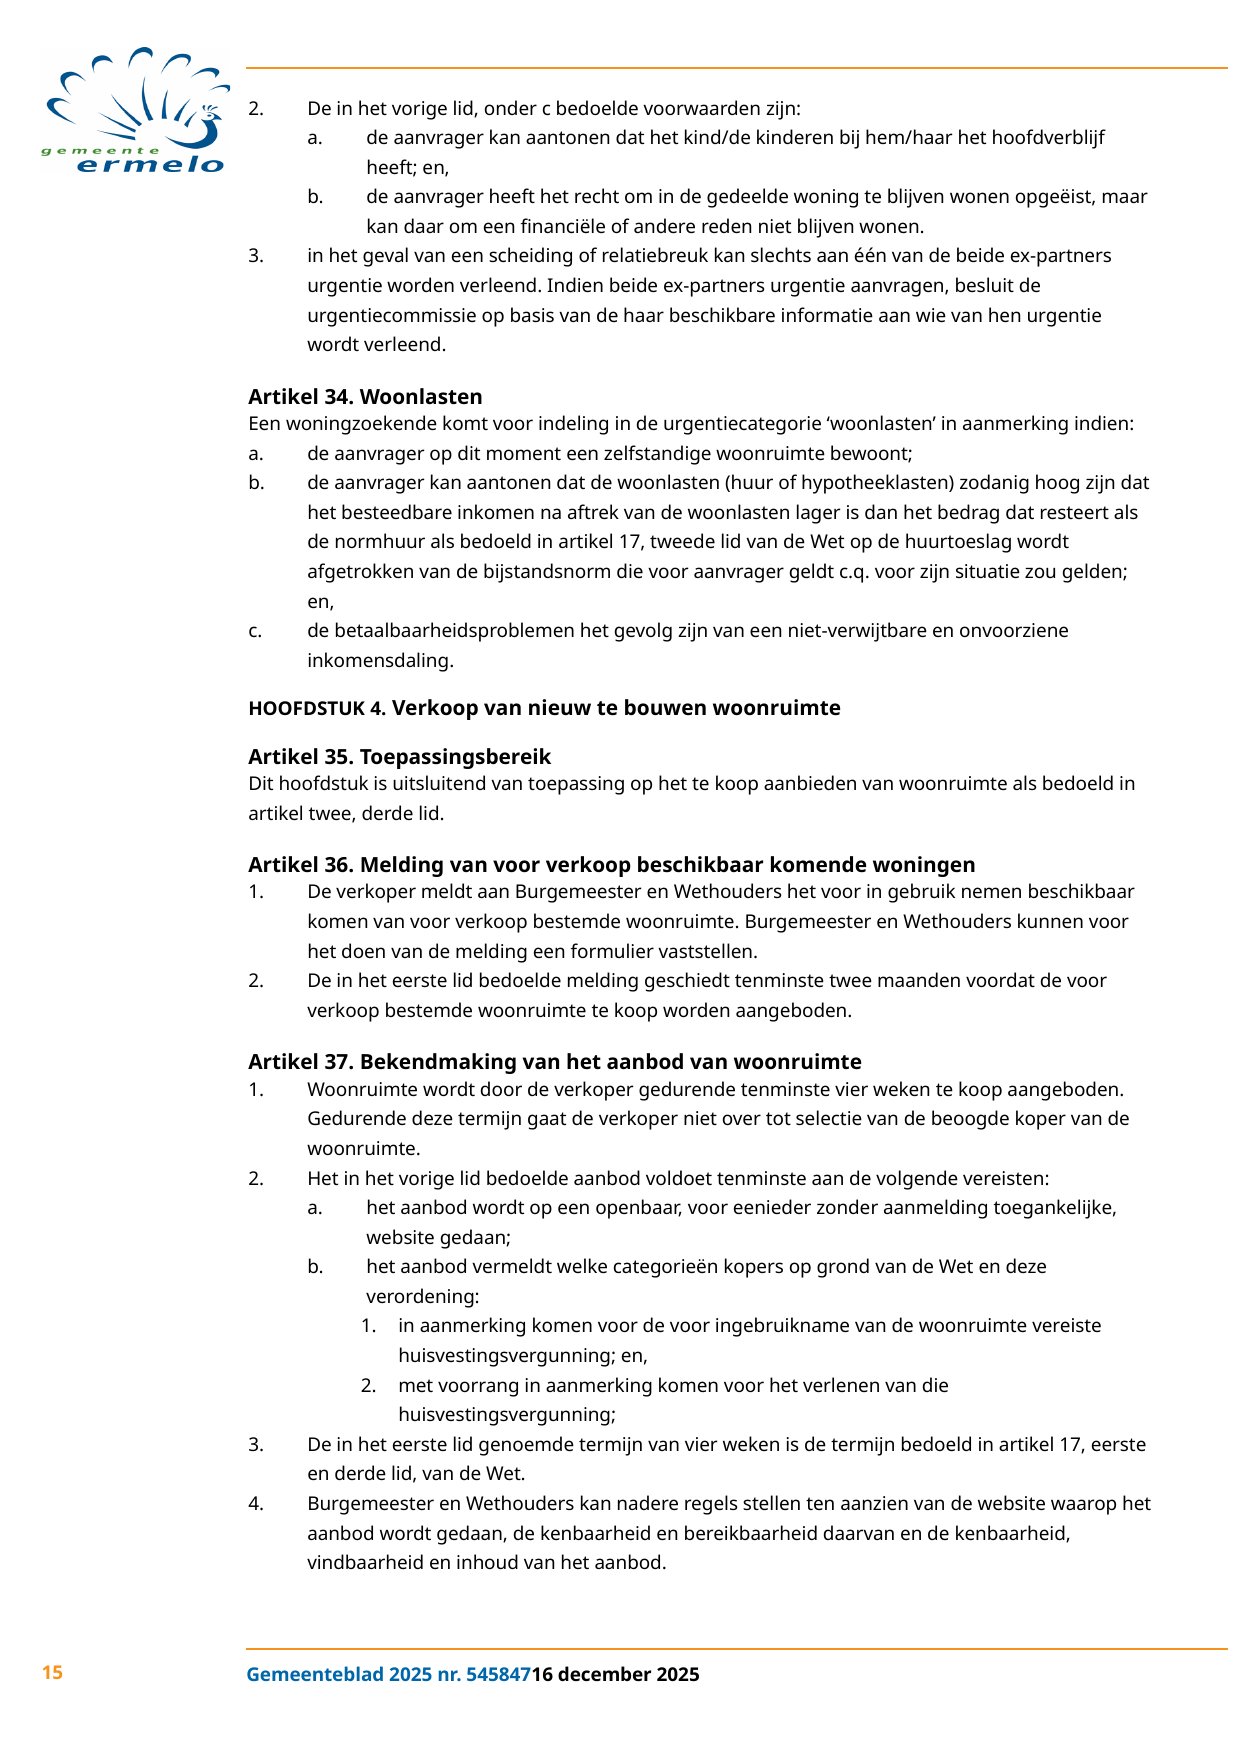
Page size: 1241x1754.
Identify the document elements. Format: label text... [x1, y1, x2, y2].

list De in het eerste lid genoemde termijn van vier weken is de termijn bedoeld in artikel 17, eerste en derde lid, van de Wet. [248, 1431, 1152, 1486]
text Artikel 34. Woonlasten [248, 382, 1152, 410]
list De verkoper meldt aan Burgemeester en Wethouders het voor in gebruik nemen beschikbaar komen van voor verkoop bestemde woonruimte. Burgemeester en Wethouders kunnen voor het doen van de melding een formulier vaststellen. [248, 879, 1152, 964]
text Artikel 37. Bekendmaking van het aanbod van woonruimte [248, 1047, 1152, 1076]
text Artikel 36. Melding van voor verkoop beschikbaar komende woningen [248, 850, 1152, 879]
list De in het vorige lid, onder c bedoelde voorwaarden zijn: [248, 95, 1152, 121]
list in aanmerking komen voor de voor ingebruikname van de woonruimte vereiste huisvestingsvergunning; en, [361, 1313, 1152, 1368]
list in het geval van een scheiding of relatiebreuk kan slechts aan één van de beide ex-partners urgentie worden verleend. Indien beide ex-partners urgentie aanvragen, besluit de urgentiecommissie op basis van de haar beschikbare informatie aan wie van hen urgentie wordt verleend. [248, 243, 1152, 357]
list de aanvrager kan aantonen dat de woonlasten (huur of hypotheeklasten) zodanig hoog zijn dat het besteedbare inkomen na aftrek van de woonlasten lager is dan het bedrag dat resteert als de normhuur als bedoeld in artikel 17, tweede lid van de Wet op de huurtoeslag wordt afgetrokken van de bijstandsnorm die voor aanvrager geldt c.q. voor zijn situatie zou gelden; en, [248, 469, 1152, 613]
text Artikel 35. Toepassingsbereik [248, 742, 1152, 770]
list de aanvrager op dit moment een zelfstandige woonruimte bewoont; [248, 440, 1152, 466]
list met voorrang in aanmerking komen voor het verlenen van die huisvestingsvergunning; [361, 1372, 1152, 1427]
list het aanbod vermeldt welke categorieën kopers op grond van de Wet en deze verordening: [307, 1253, 1152, 1309]
text Een woningzoekende komt voor indeling in de urgentiecategorie ‘woonlasten’ in aanmerking indien: [248, 410, 1152, 436]
list de aanvrager heeft het recht om in de gedeelde woning te blijven wonen opgeëist, maar kan daar om een financiële of andere reden niet blijven wonen. [307, 183, 1152, 239]
picture [41, 47, 231, 172]
list Burgemeester en Wethouders kan nadere regels stellen ten aanzien van de website waarop het aanbod wordt gedaan, de kenbaarheid en bereikbaarheid daarvan en de kenbaarheid, vindbaarheid en inhoud van het aanbod. [248, 1490, 1152, 1575]
list de aanvrager kan aantonen dat het kind/de kinderen bij hem/haar het hoofdverblijf heeft; en, [307, 124, 1152, 180]
list het aanbod wordt op een openbaar, voor eenieder zonder aanmelding toegankelijke, website gedaan; [307, 1194, 1152, 1249]
list de betaalbaarheidsproblemen het gevolg zijn van een niet-verwijtbare en onvoorziene inkomensdaling. [248, 617, 1152, 673]
text Dit hoofdstuk is uitsluitend van toepassing op het te koop aanbieden van woonruimte als bedoeld in artikel twee, derde lid. [248, 770, 1152, 826]
list De in het eerste lid bedoelde melding geschiedt tenminste twee maanden voordat de voor verkoop bestemde woonruimte te koop worden aangeboden. [248, 967, 1152, 1023]
list Woonruimte wordt door de verkoper gedurende tenminste vier weken te koop aangeboden. Gedurende deze termijn gaat de verkoper niet over tot selectie van de beoogde koper van de woonruimte. [248, 1076, 1152, 1161]
text HOOFDSTUK 4. Verkoop van nieuw te bouwen woonruimte [248, 693, 1152, 721]
list Het in het vorige lid bedoelde aanbod voldoet tenminste aan de volgende vereisten: [248, 1165, 1152, 1190]
